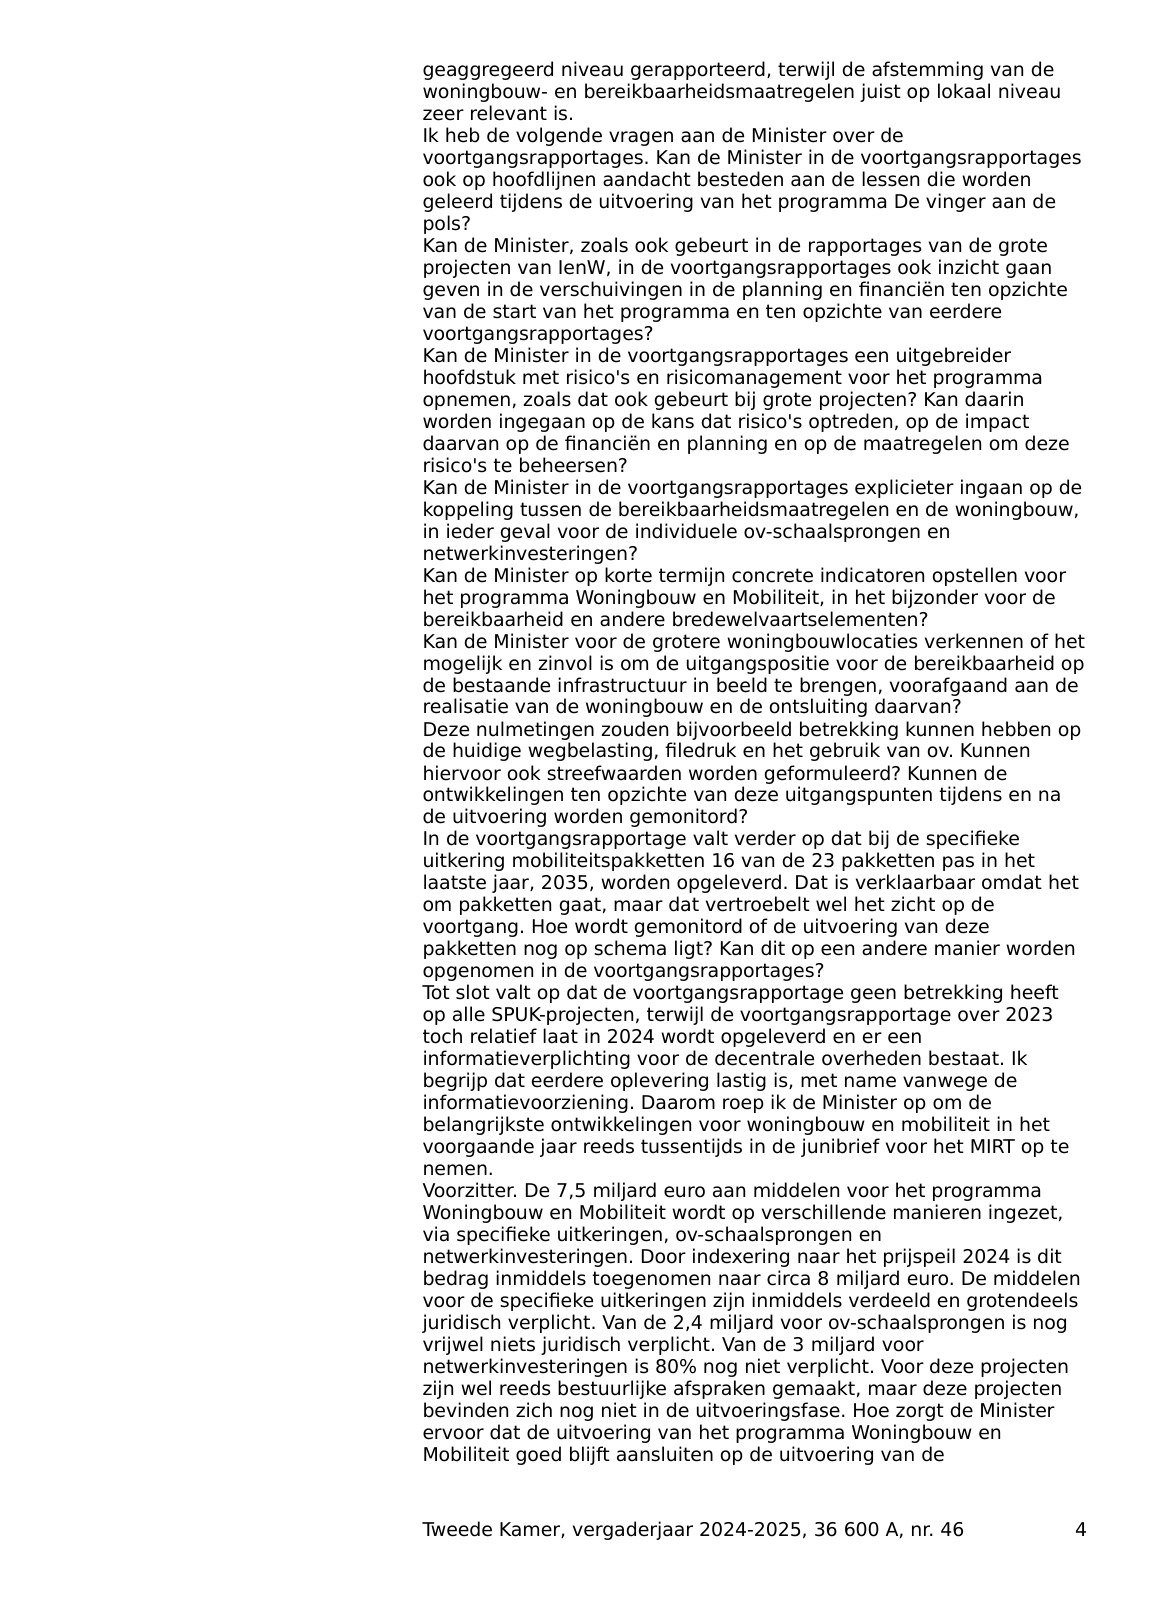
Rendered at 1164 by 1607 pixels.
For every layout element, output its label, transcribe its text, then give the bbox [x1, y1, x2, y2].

text Voorzitter. De 7,5 miljard euro aan middelen voor het programma Woningbouw en Mobiliteit wordt op verschillende manieren ingezet, via specifieke uitkeringen, ov-schaalsprongen en netwerkinvesteringen. Door indexering naar het prijspeil 2024 is dit bedrag inmiddels toegenomen naar circa 8 miljard euro. De middelen voor de specifieke uitkeringen zijn inmiddels verdeeld en grotendeels juridisch verplicht. Van de 2,4 miljard voor ov-schaalsprongen is nog vrijwel niets juridisch verplicht. Van de 3 miljard voor netwerkinvesteringen is 80% nog niet verplicht. Voor deze projecten zijn wel reeds bestuurlijke afspraken gemaakt, maar deze projecten bevinden zich nog niet in de uitvoeringsfase. Hoe zorgt de Minister ervoor dat de uitvoering van het programma Woningbouw en Mobiliteit goed blijft aansluiten op de uitvoering van de [422, 1180, 1087, 1466]
text geaggregeerd niveau gerapporteerd, terwijl de afstemming van de woningbouw- en bereikbaarheidsmaatregelen juist op lokaal niveau zeer relevant is. [422, 59, 1087, 125]
text Kan de Minister in de voortgangsrapportages een uitgebreider hoofdstuk met risico's en risicomanagement voor het programma opnemen, zoals dat ook gebeurt bij grote projecten? Kan daarin worden ingegaan op de kans dat risico's optreden, op de impact daarvan op de financiën en planning en op de maatregelen om deze risico's te beheersen? [422, 345, 1087, 477]
text Ik heb de volgende vragen aan de Minister over de voortgangsrapportages. Kan de Minister in de voortgangsrapportages ook op hoofdlijnen aandacht besteden aan de lessen die worden geleerd tijdens de uitvoering van het programma De vinger aan de pols? [422, 125, 1087, 235]
text In de voortgangsrapportage valt verder op dat bij de specifieke uitkering mobiliteitspakketten 16 van de 23 pakketten pas in het laatste jaar, 2035, worden opgeleverd. Dat is verklaarbaar omdat het om pakketten gaat, maar dat vertroebelt wel het zicht op de voortgang. Hoe wordt gemonitord of de uitvoering van deze pakketten nog op schema ligt? Kan dit op een andere manier worden opgenomen in de voortgangsrapportages? [422, 828, 1087, 982]
text Kan de Minister voor de grotere woningbouwlocaties verkennen of het mogelijk en zinvol is om de uitgangspositie voor de bereikbaarheid op de bestaande infrastructuur in beeld te brengen, voorafgaand aan de realisatie van de woningbouw en de ontsluiting daarvan? [422, 631, 1087, 718]
text Deze nulmetingen zouden bijvoorbeeld betrekking kunnen hebben op de huidige wegbelasting, filedruk en het gebruik van ov. Kunnen hiervoor ook streefwaarden worden geformuleerd? Kunnen de ontwikkelingen ten opzichte van deze uitgangspunten tijdens en na de uitvoering worden gemonitord? [422, 718, 1087, 828]
text Kan de Minister op korte termijn concrete indicatoren opstellen voor het programma Woningbouw en Mobiliteit, in het bijzonder voor de bereikbaarheid en andere bredewelvaartselementen? [422, 564, 1087, 631]
text Kan de Minister in de voortgangsrapportages explicieter ingaan op de koppeling tussen de bereikbaarheidsmaatregelen en de woningbouw, in ieder geval voor de individuele ov-schaalsprongen en netwerkinvesteringen? [422, 477, 1087, 564]
text Kan de Minister, zoals ook gebeurt in de rapportages van de grote projecten van IenW, in de voortgangsrapportages ook inzicht gaan geven in de verschuivingen in de planning en financiën ten opzichte van de start van het programma en ten opzichte van eerdere voortgangsrapportages? [422, 235, 1087, 345]
text Tot slot valt op dat de voortgangsrapportage geen betrekking heeft op alle SPUK-projecten, terwijl de voortgangsrapportage over 2023 toch relatief laat in 2024 wordt opgeleverd en er een informatieverplichting voor de decentrale overheden bestaat. Ik begrijp dat eerdere oplevering lastig is, met name vanwege de informatievoorziening. Daarom roep ik de Minister op om de belangrijkste ontwikkelingen voor woningbouw en mobiliteit in het voorgaande jaar reeds tussentijds in de junibrief voor het MIRT op te nemen. [422, 982, 1087, 1180]
